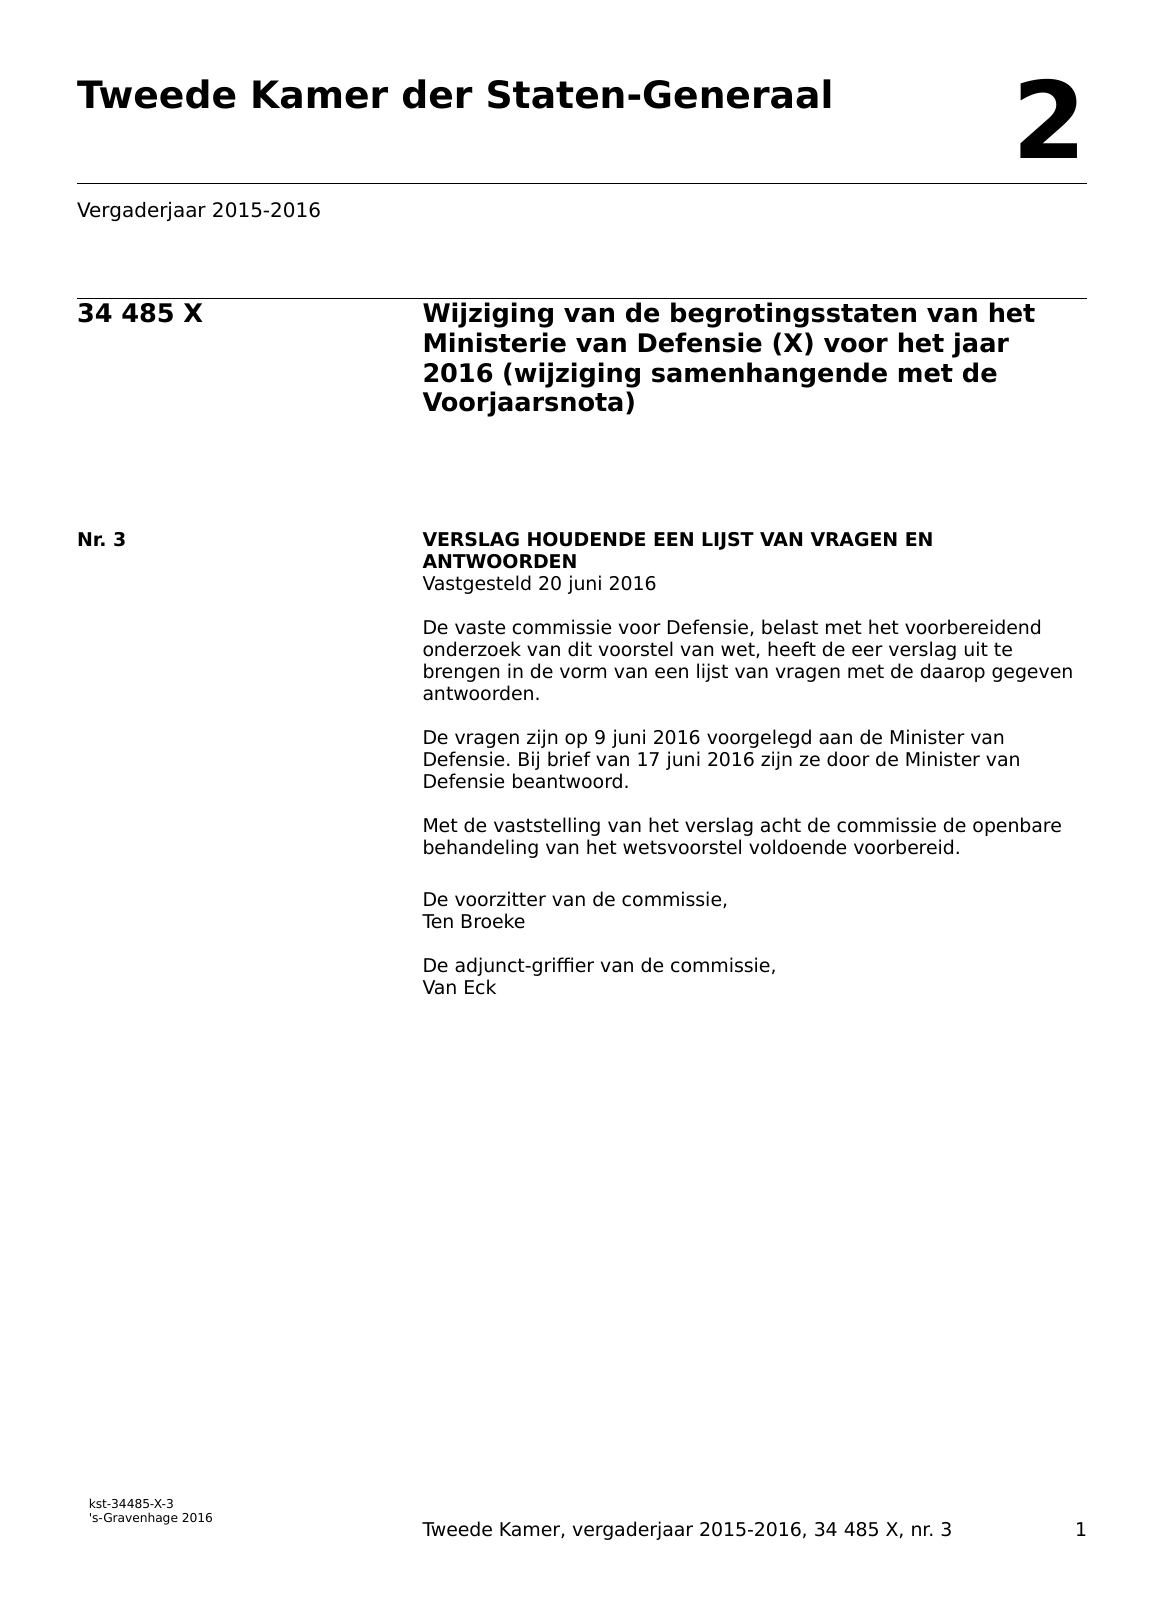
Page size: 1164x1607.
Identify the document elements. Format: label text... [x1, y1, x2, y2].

text 's-Gravenhage 2016 [88, 1511, 323, 1525]
text De vragen zijn op 9 juni 2016 voorgelegd aan de Minister van Defensie. Bij brief van 17 juni 2016 zijn ze door de Minister van Defensie beantwoord. [422, 727, 1087, 793]
text De voorzitter van de commissie, Ten Broeke [422, 889, 1087, 933]
table_header Tweede Kamer der Staten-Generaal [77, 59, 886, 183]
text kst-34485-X-3 [88, 1497, 323, 1511]
table_cell Vergaderjaar 2015-2016 [77, 184, 1087, 298]
subtitle Nr. 3 VERSLAG HOUDENDE EEN LIJST VAN VRAGEN EN ANTWOORDEN [77, 529, 1087, 573]
text Met de vaststelling van het verslag acht de commissie de openbare behandeling van het wetsvoorstel voldoende voorbereid. [422, 815, 1087, 859]
table_header 2 [886, 59, 1087, 183]
text De adjunct-griffier van de commissie, Van Eck [422, 955, 1087, 999]
text Vastgesteld 20 juni 2016 [422, 573, 1087, 595]
text De vaste commissie voor Defensie, belast met het voorbereidend onderzoek van dit voorstel van wet, heeft de eer verslag uit te brengen in de vorm van een lijst van vragen met de daarop gegeven antwoorden. [422, 617, 1087, 705]
subtitle 34 485 X Wijziging van de begrotingsstaten van het Ministerie van Defensie (X) voor het jaar 2016 (wijziging samenhangende met de Voorjaarsnota) [77, 299, 1087, 418]
